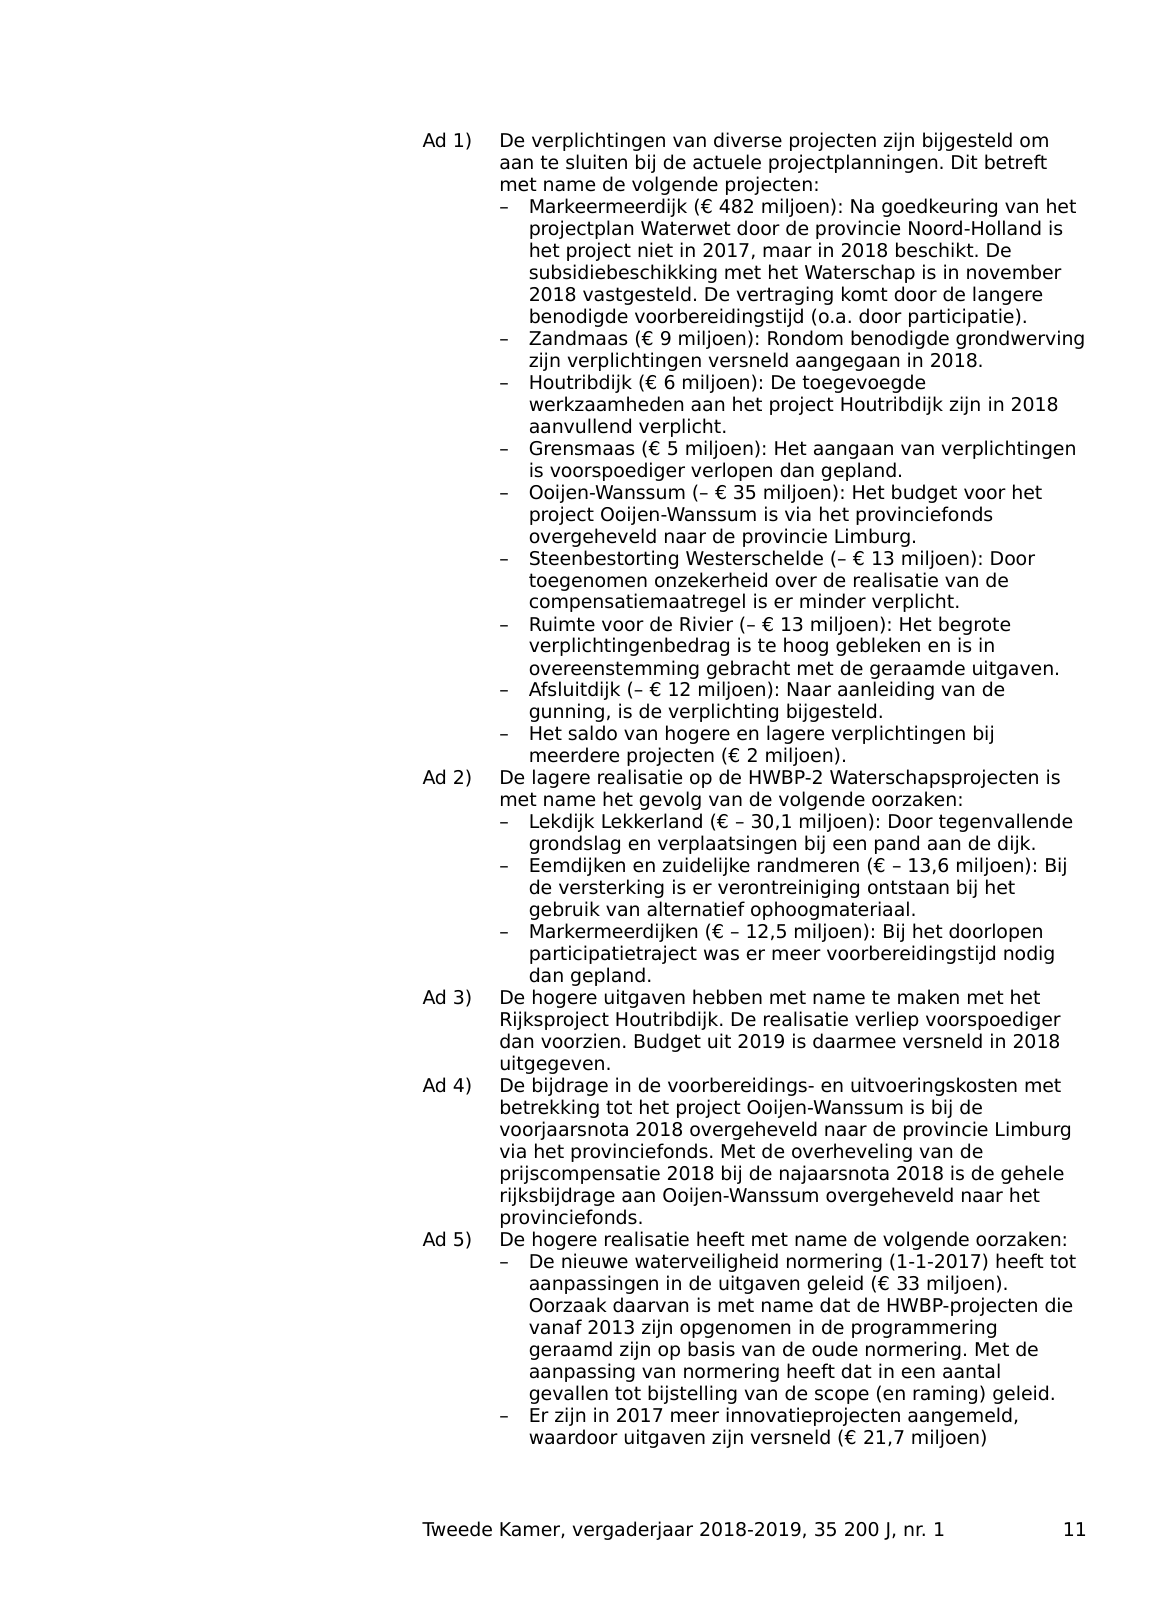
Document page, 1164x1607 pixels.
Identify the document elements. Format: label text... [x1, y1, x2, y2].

text Ad 4) De bijdrage in de voorbereidings- en uitvoeringskosten met betrekking tot het project Ooijen-Wanssum is bij de voorjaarsnota 2018 overgeheveld naar de provincie Limburg via het provinciefonds. Met de overheveling van de prijscompensatie 2018 bij de najaarsnota 2018 is de gehele rijksbijdrage aan Ooijen-Wanssum overgeheveld naar het provinciefonds. [422, 1075, 1087, 1229]
text – Houtribdijk (€ 6 miljoen): De toegevoegde werkzaamheden aan het project Houtribdijk zijn in 2018 aanvullend verplicht. [499, 372, 1087, 438]
text – Het saldo van hogere en lagere verplichtingen bij meerdere projecten (€ 2 miljoen). [499, 723, 1087, 767]
text Ad 1) De verplichtingen van diverse projecten zijn bijgesteld om aan te sluiten bij de actuele projectplanningen. Dit betreft met name de volgende projecten: [422, 130, 1087, 196]
text Ad 3) De hogere uitgaven hebben met name te maken met het Rijksproject Houtribdijk. De realisatie verliep voorspoediger dan voorzien. Budget uit 2019 is daarmee versneld in 2018 uitgegeven. [422, 987, 1087, 1075]
text – Markermeerdijken (€ – 12,5 miljoen): Bij het doorlopen participatietraject was er meer voorbereidingstijd nodig dan gepland. [499, 921, 1087, 987]
text – Markeermeerdijk (€ 482 miljoen): Na goedkeuring van het projectplan Waterwet door de provincie Noord-Holland is het project niet in 2017, maar in 2018 beschikt. De subsidiebeschikking met het Waterschap is in november 2018 vastgesteld. De vertraging komt door de langere benodigde voorbereidingstijd (o.a. door participatie). [499, 196, 1087, 328]
text – Ooijen-Wanssum (– € 35 miljoen): Het budget voor het project Ooijen-Wanssum is via het provinciefonds overgeheveld naar de provincie Limburg. [499, 482, 1087, 547]
text – Zandmaas (€ 9 miljoen): Rondom benodigde grondwerving zijn verplichtingen versneld aangegaan in 2018. [499, 328, 1087, 372]
text Ad 5) De hogere realisatie heeft met name de volgende oorzaken: [422, 1229, 1087, 1251]
text – Grensmaas (€ 5 miljoen): Het aangaan van verplichtingen is voorspoediger verlopen dan gepland. [499, 438, 1087, 482]
text – Steenbestorting Westerschelde (– € 13 miljoen): Door toegenomen onzekerheid over de realisatie van de compensatiemaatregel is er minder verplicht. [499, 547, 1087, 613]
text – Er zijn in 2017 meer innovatieprojecten aangemeld, waardoor uitgaven zijn versneld (€ 21,7 miljoen) [499, 1405, 1087, 1449]
text – Eemdijken en zuidelijke randmeren (€ – 13,6 miljoen): Bij de versterking is er verontreiniging ontstaan bij het gebruik van alternatief ophoogmateriaal. [499, 855, 1087, 921]
text – Afsluitdijk (– € 12 miljoen): Naar aanleiding van de gunning, is de verplichting bijgesteld. [499, 679, 1087, 723]
text – Lekdijk Lekkerland (€ – 30,1 miljoen): Door tegenvallende grondslag en verplaatsingen bij een pand aan de dijk. [499, 811, 1087, 855]
text – De nieuwe waterveiligheid normering (1-1-2017) heeft tot aanpassingen in de uitgaven geleid (€ 33 miljoen). Oorzaak daarvan is met name dat de HWBP-projecten die vanaf 2013 zijn opgenomen in de programmering geraamd zijn op basis van de oude normering. Met de aanpassing van normering heeft dat in een aantal gevallen tot bijstelling van de scope (en raming) geleid. [499, 1251, 1087, 1405]
text Ad 2) De lagere realisatie op de HWBP-2 Waterschapsprojecten is met name het gevolg van de volgende oorzaken: [422, 767, 1087, 811]
text – Ruimte voor de Rivier (– € 13 miljoen): Het begrote verplichtingenbedrag is te hoog gebleken en is in overeenstemming gebracht met de geraamde uitgaven. [499, 613, 1087, 679]
